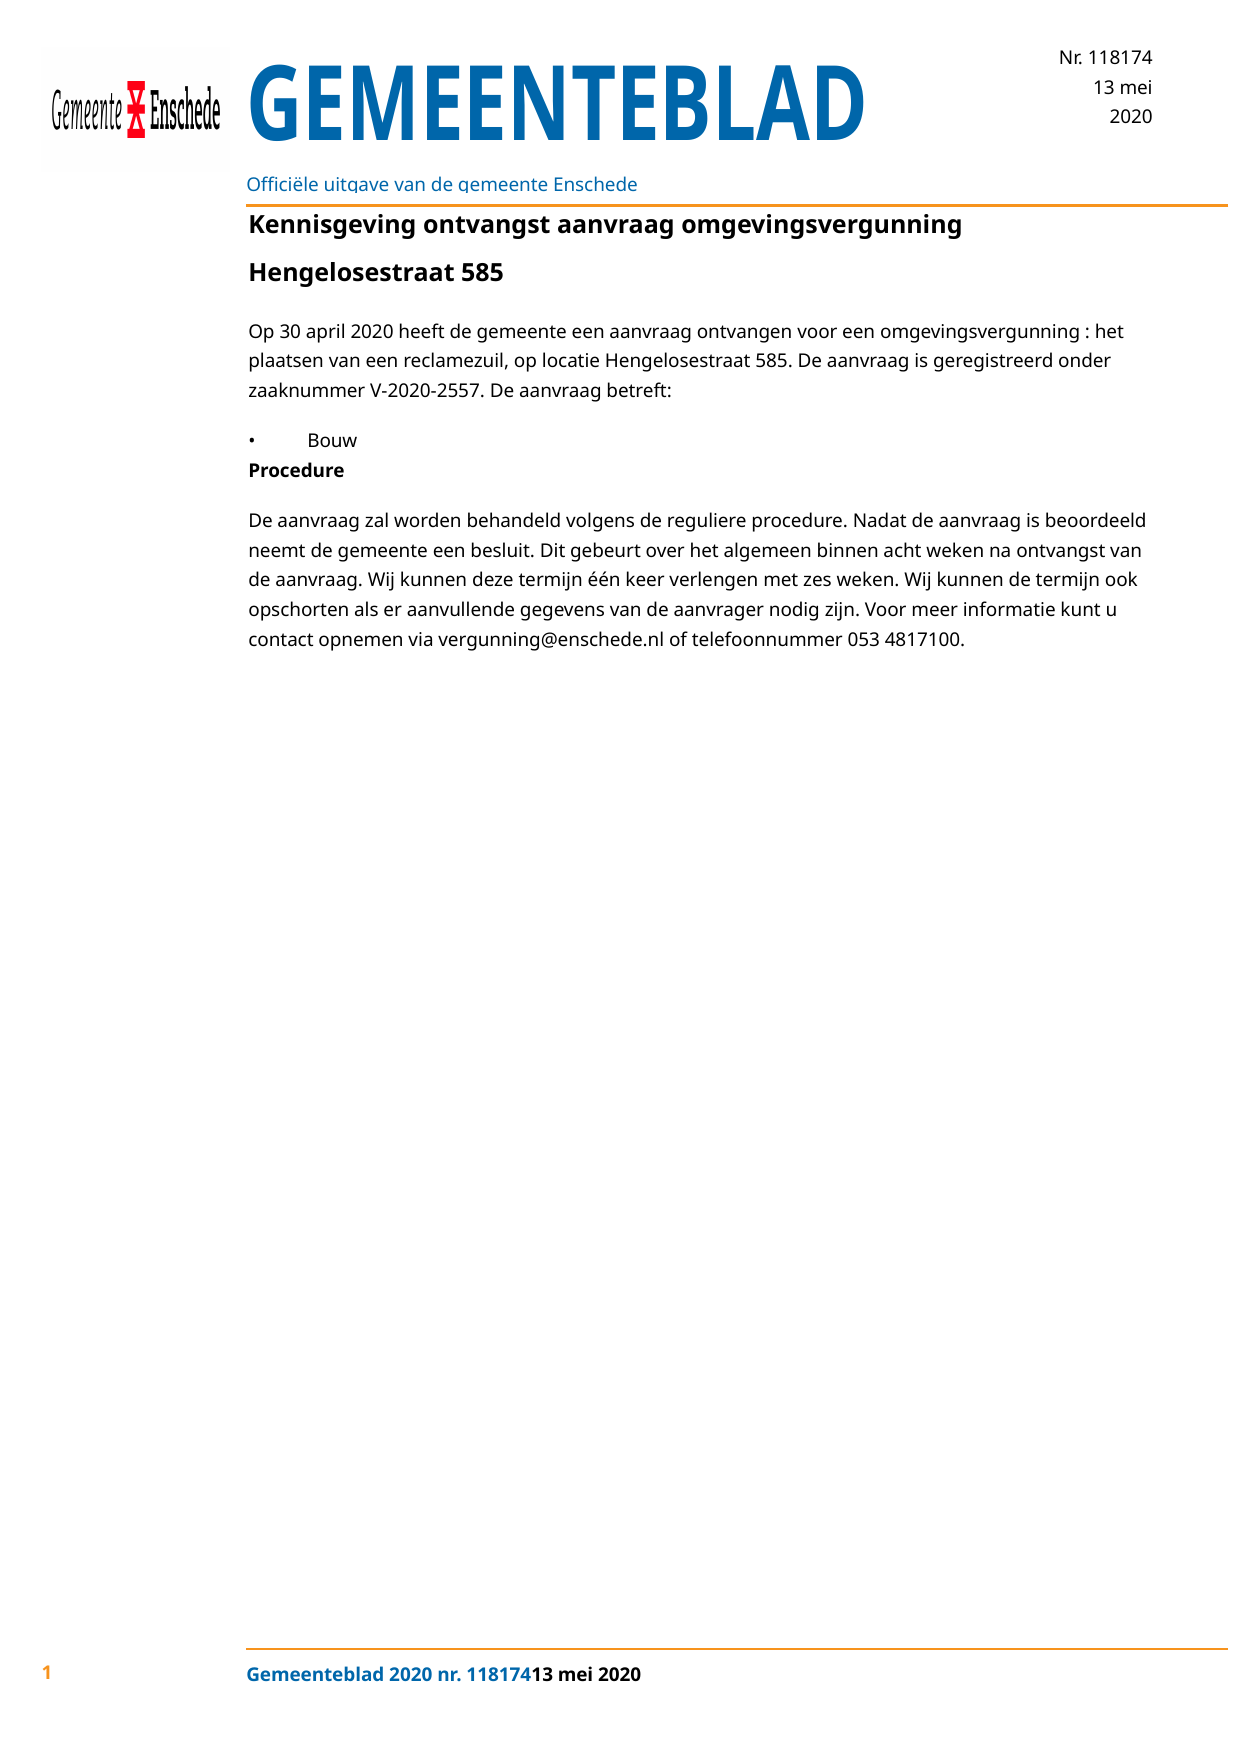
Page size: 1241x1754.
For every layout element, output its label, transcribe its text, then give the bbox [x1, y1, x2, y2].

text Kennisgeving ontvangst aanvraag omgevingsvergunning Hengelosestraat 585 [248, 207, 1152, 288]
picture [41, 47, 231, 172]
text Op 30 april 2020 heeft de gemeente een aanvraag ontvangen voor een omgevingsvergunning : het plaatsen van een reclamezuil, op locatie Hengelosestraat 585. De aanvraag is geregistreerd onder zaaknummer V-2020-2557. De aanvraag betreft: [248, 318, 1152, 403]
list Bouw [248, 427, 1152, 453]
text De aanvraag zal worden behandeld volgens de reguliere procedure. Nadat de aanvraag is beoordeeld neemt de gemeente een besluit. Dit gebeurt over het algemeen binnen acht weken na ontvangst van de aanvraag. Wij kunnen deze termijn één keer verlengen met zes weken. Wij kunnen de termijn ook opschorten als er aanvullende gegevens van de aanvrager nodig zijn. Voor meer informatie kunt u contact opnemen via vergunning@enschede.nl of telefoonnummer 053 4817100. [248, 507, 1152, 652]
text Procedure [248, 457, 1152, 483]
